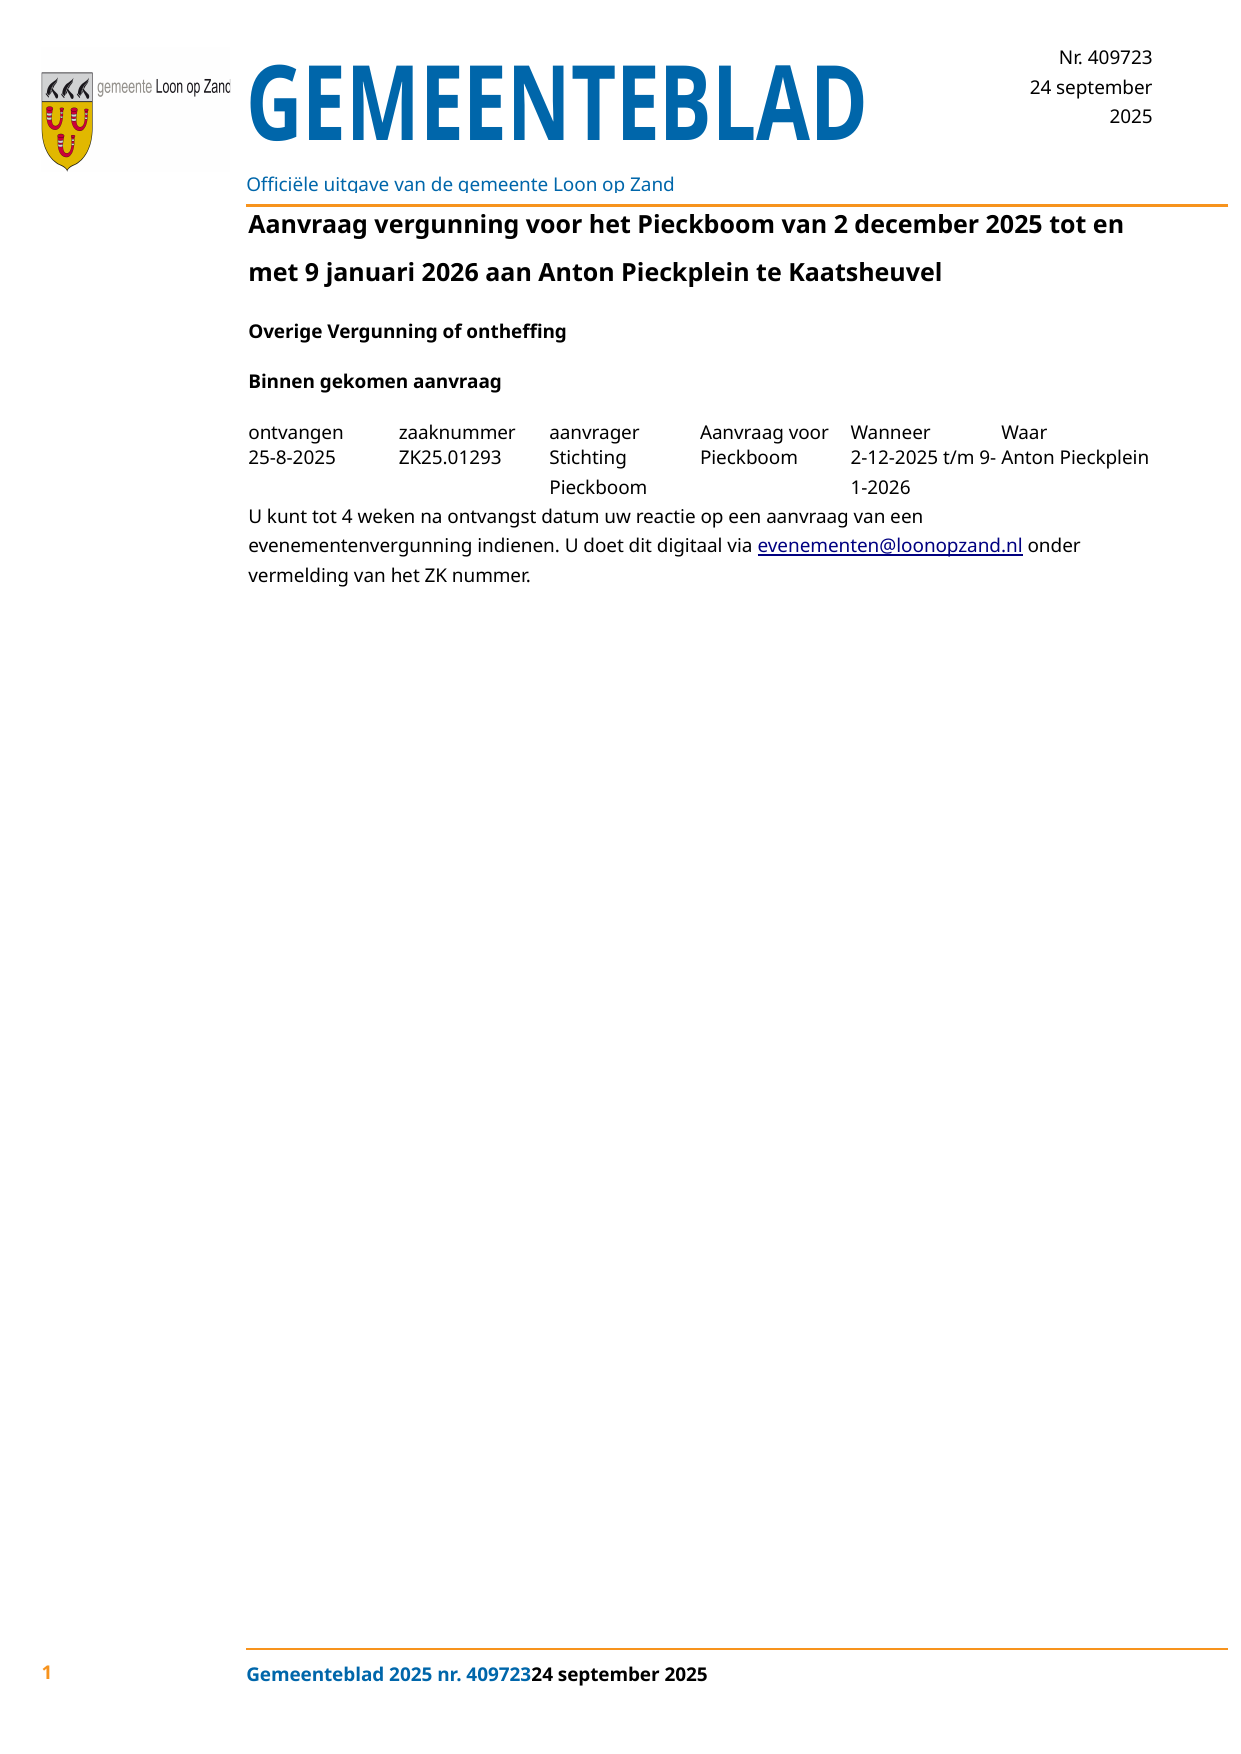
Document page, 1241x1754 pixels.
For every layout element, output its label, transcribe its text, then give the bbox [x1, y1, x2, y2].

text Overige Vergunning of ontheffing [248, 318, 1152, 344]
table_cell Stichting Pieckboom [549, 445, 700, 500]
table_header Waar [1001, 419, 1152, 444]
text U kunt tot 4 weken na ontvangst datum uw reactie op een aanvraag van een evenementenvergunning indienen. U doet dit digitaal via evenementen@loonopzand.nl onder vermelding van het ZK nummer. [248, 503, 1152, 588]
table_cell Anton Pieckplein [1001, 445, 1152, 500]
table_header Wanneer [850, 419, 1001, 444]
table_header Aanvraag voor [700, 419, 850, 444]
table_header zaaknummer [399, 419, 549, 444]
text Binnen gekomen aanvraag [248, 368, 1152, 394]
table_cell 25-8-2025 [248, 445, 398, 500]
table_header ontvangen [248, 419, 398, 444]
table_cell 2-12-2025 t/m 9-1-2026 [850, 445, 1001, 500]
text Aanvraag vergunning voor het Pieckboom van 2 december 2025 tot en met 9 januari 2026 aan Anton Pieckplein te Kaatsheuvel [248, 207, 1152, 288]
table_cell ZK25.01293 [399, 445, 549, 500]
table_header aanvrager [549, 419, 700, 444]
table_cell Pieckboom [700, 445, 850, 500]
picture [41, 47, 231, 172]
